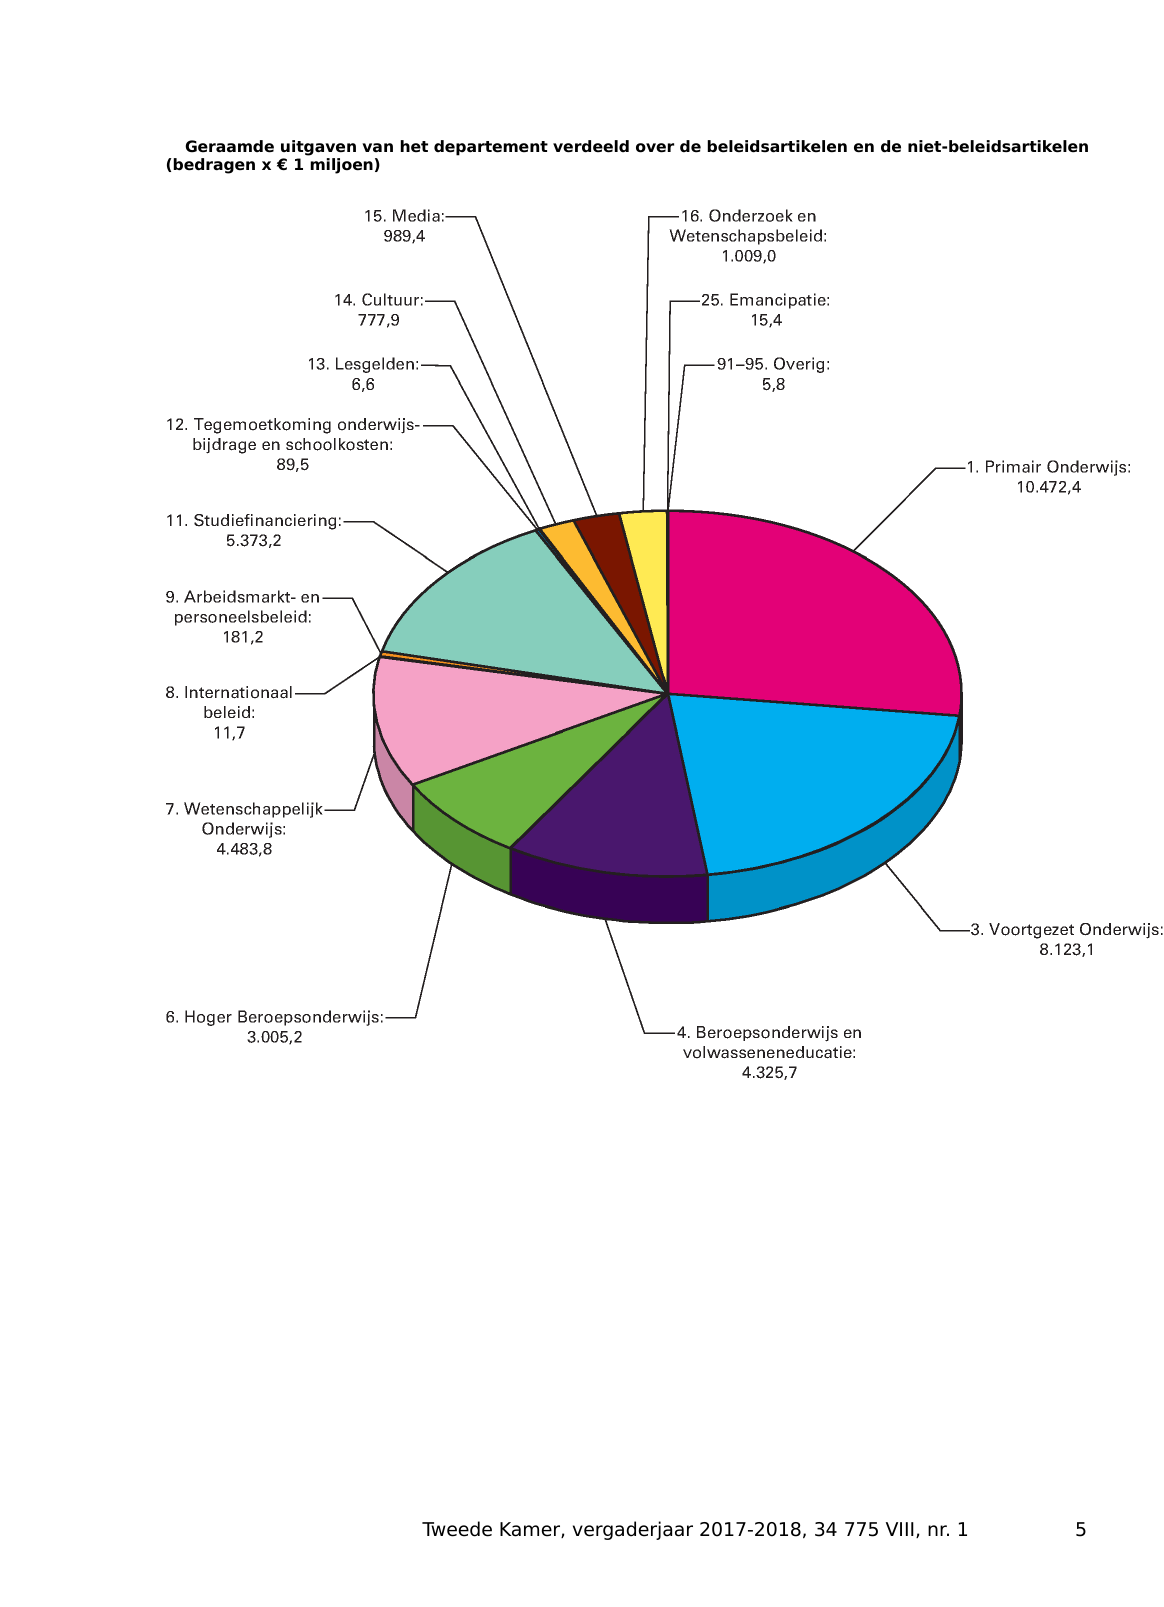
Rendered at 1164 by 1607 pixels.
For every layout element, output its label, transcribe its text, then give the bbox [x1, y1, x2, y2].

text Geraamde uitgaven van het departement verdeeld over de beleidsartikelen en de niet-beleidsartikelen (bedragen x € 1 miljoen) [165, 138, 1163, 174]
picture [165, 207, 1164, 1082]
